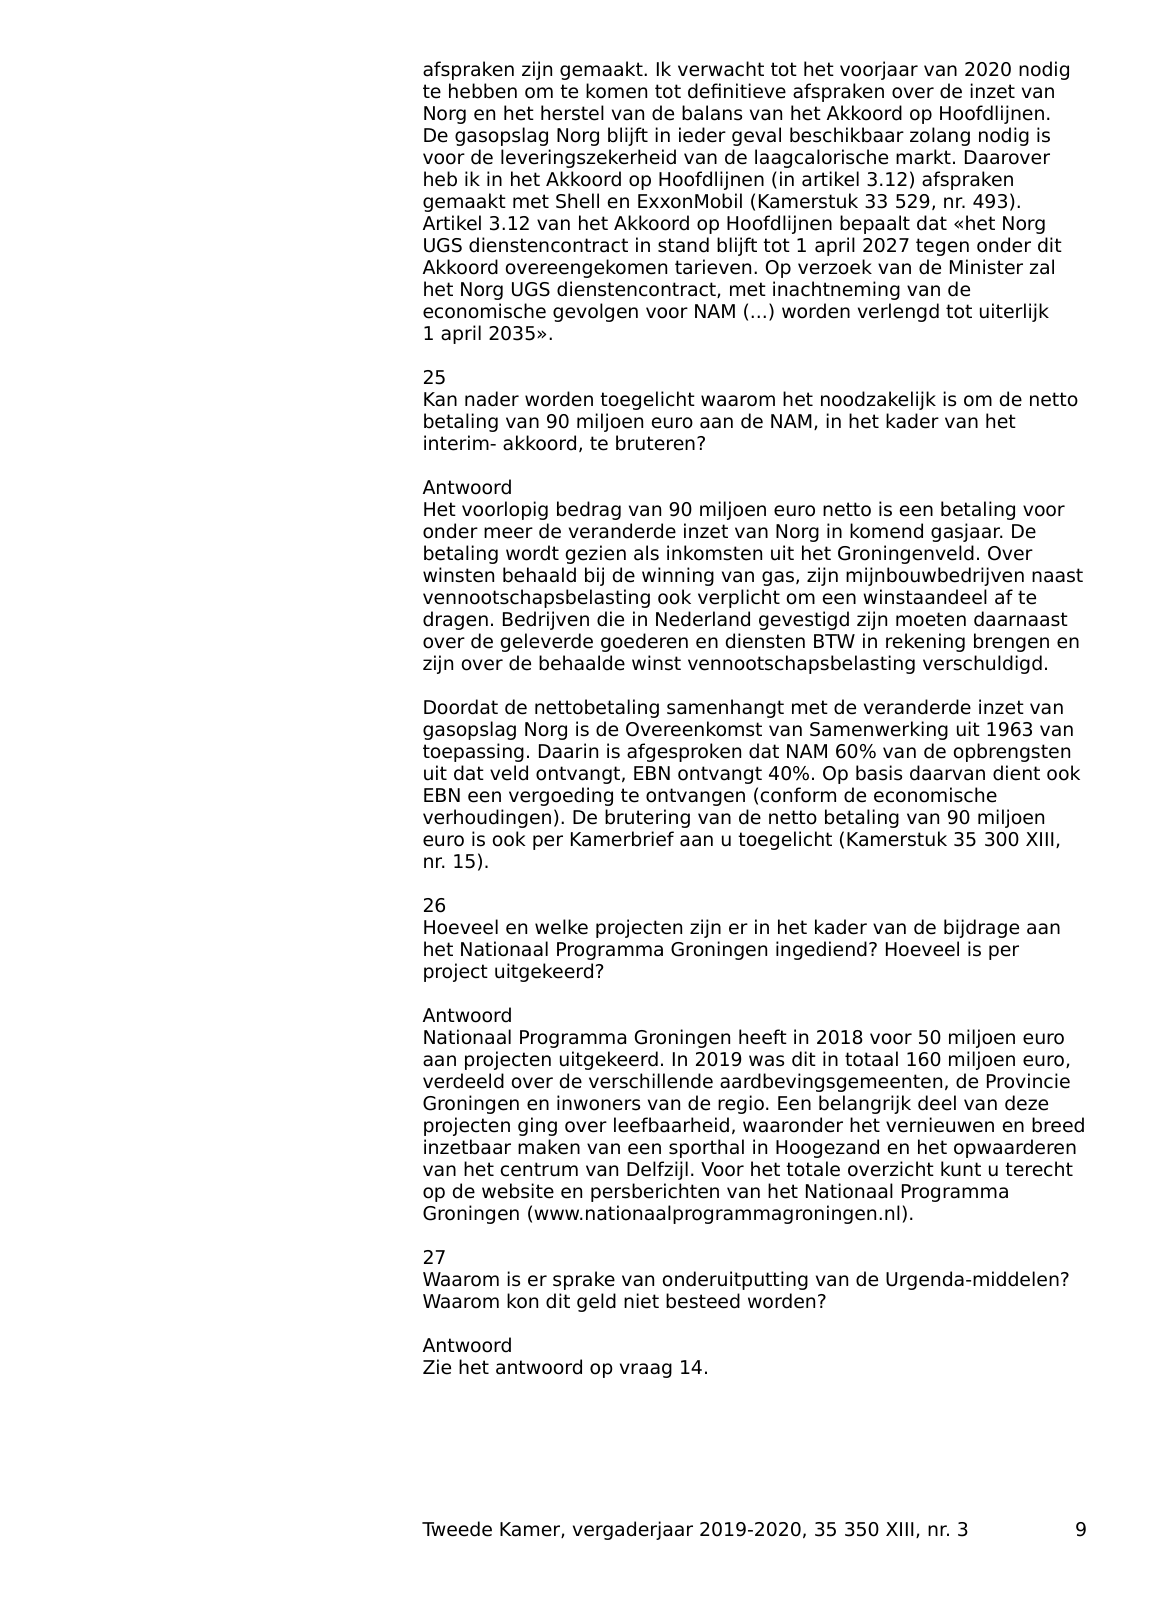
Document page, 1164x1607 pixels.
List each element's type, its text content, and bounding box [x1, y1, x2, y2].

text Kan nader worden toegelicht waarom het noodzakelijk is om de netto betaling van 90 miljoen euro aan de NAM, in het kader van het interim- akkoord, te bruteren? [422, 389, 1087, 455]
text 27 [422, 1247, 1087, 1269]
text 26 [422, 895, 1087, 917]
text Artikel 3.12 van het Akkoord op Hoofdlijnen bepaalt dat «het Norg UGS dienstencontract in stand blijft tot 1 april 2027 tegen onder dit Akkoord overeengekomen tarieven. Op verzoek van de Minister zal het Norg UGS dienstencontract, met inachtneming van de economische gevolgen voor NAM (...) worden verlengd tot uiterlijk 1 april 2035». [422, 213, 1087, 345]
text Doordat de nettobetaling samenhangt met de veranderde inzet van gasopslag Norg is de Overeenkomst van Samenwerking uit 1963 van toepassing. Daarin is afgesproken dat NAM 60% van de opbrengsten uit dat veld ontvangt, EBN ontvangt 40%. Op basis daarvan dient ook EBN een vergoeding te ontvangen (conform de economische verhoudingen). De brutering van de netto betaling van 90 miljoen euro is ook per Kamerbrief aan u toegelicht (Kamerstuk 35 300 XIII, nr. 15). [422, 697, 1087, 873]
text De gasopslag Norg blijft in ieder geval beschikbaar zolang nodig is voor de leveringszekerheid van de laagcalorische markt. Daarover heb ik in het Akkoord op Hoofdlijnen (in artikel 3.12) afspraken gemaakt met Shell en ExxonMobil (Kamerstuk 33 529, nr. 493). [422, 125, 1087, 213]
text Antwoord [422, 1335, 1087, 1357]
text Hoeveel en welke projecten zijn er in het kader van de bijdrage aan het Nationaal Programma Groningen ingediend? Hoeveel is per project uitgekeerd? [422, 917, 1087, 983]
text Antwoord [422, 1005, 1087, 1027]
text afspraken zijn gemaakt. Ik verwacht tot het voorjaar van 2020 nodig te hebben om te komen tot definitieve afspraken over de inzet van Norg en het herstel van de balans van het Akkoord op Hoofdlijnen. [422, 59, 1087, 125]
text Waarom is er sprake van onderuitputting van de Urgenda-middelen? Waarom kon dit geld niet besteed worden? [422, 1269, 1087, 1313]
text Zie het antwoord op vraag 14. [422, 1357, 1087, 1379]
text Nationaal Programma Groningen heeft in 2018 voor 50 miljoen euro aan projecten uitgekeerd. In 2019 was dit in totaal 160 miljoen euro, verdeeld over de verschillende aardbevingsgemeenten, de Provincie Groningen en inwoners van de regio. Een belangrijk deel van deze projecten ging over leefbaarheid, waaronder het vernieuwen en breed inzetbaar maken van een sporthal in Hoogezand en het opwaarderen van het centrum van Delfzijl. Voor het totale overzicht kunt u terecht op de website en persberichten van het Nationaal Programma Groningen (www.nationaalprogrammagroningen.nl). [422, 1027, 1087, 1225]
text Het voorlopig bedrag van 90 miljoen euro netto is een betaling voor onder meer de veranderde inzet van Norg in komend gasjaar. De betaling wordt gezien als inkomsten uit het Groningenveld. Over winsten behaald bij de winning van gas, zijn mijnbouwbedrijven naast vennootschapsbelasting ook verplicht om een winstaandeel af te dragen. Bedrijven die in Nederland gevestigd zijn moeten daarnaast over de geleverde goederen en diensten BTW in rekening brengen en zijn over de behaalde winst vennootschapsbelasting verschuldigd. [422, 499, 1087, 675]
text 25 [422, 367, 1087, 389]
text Antwoord [422, 477, 1087, 499]
